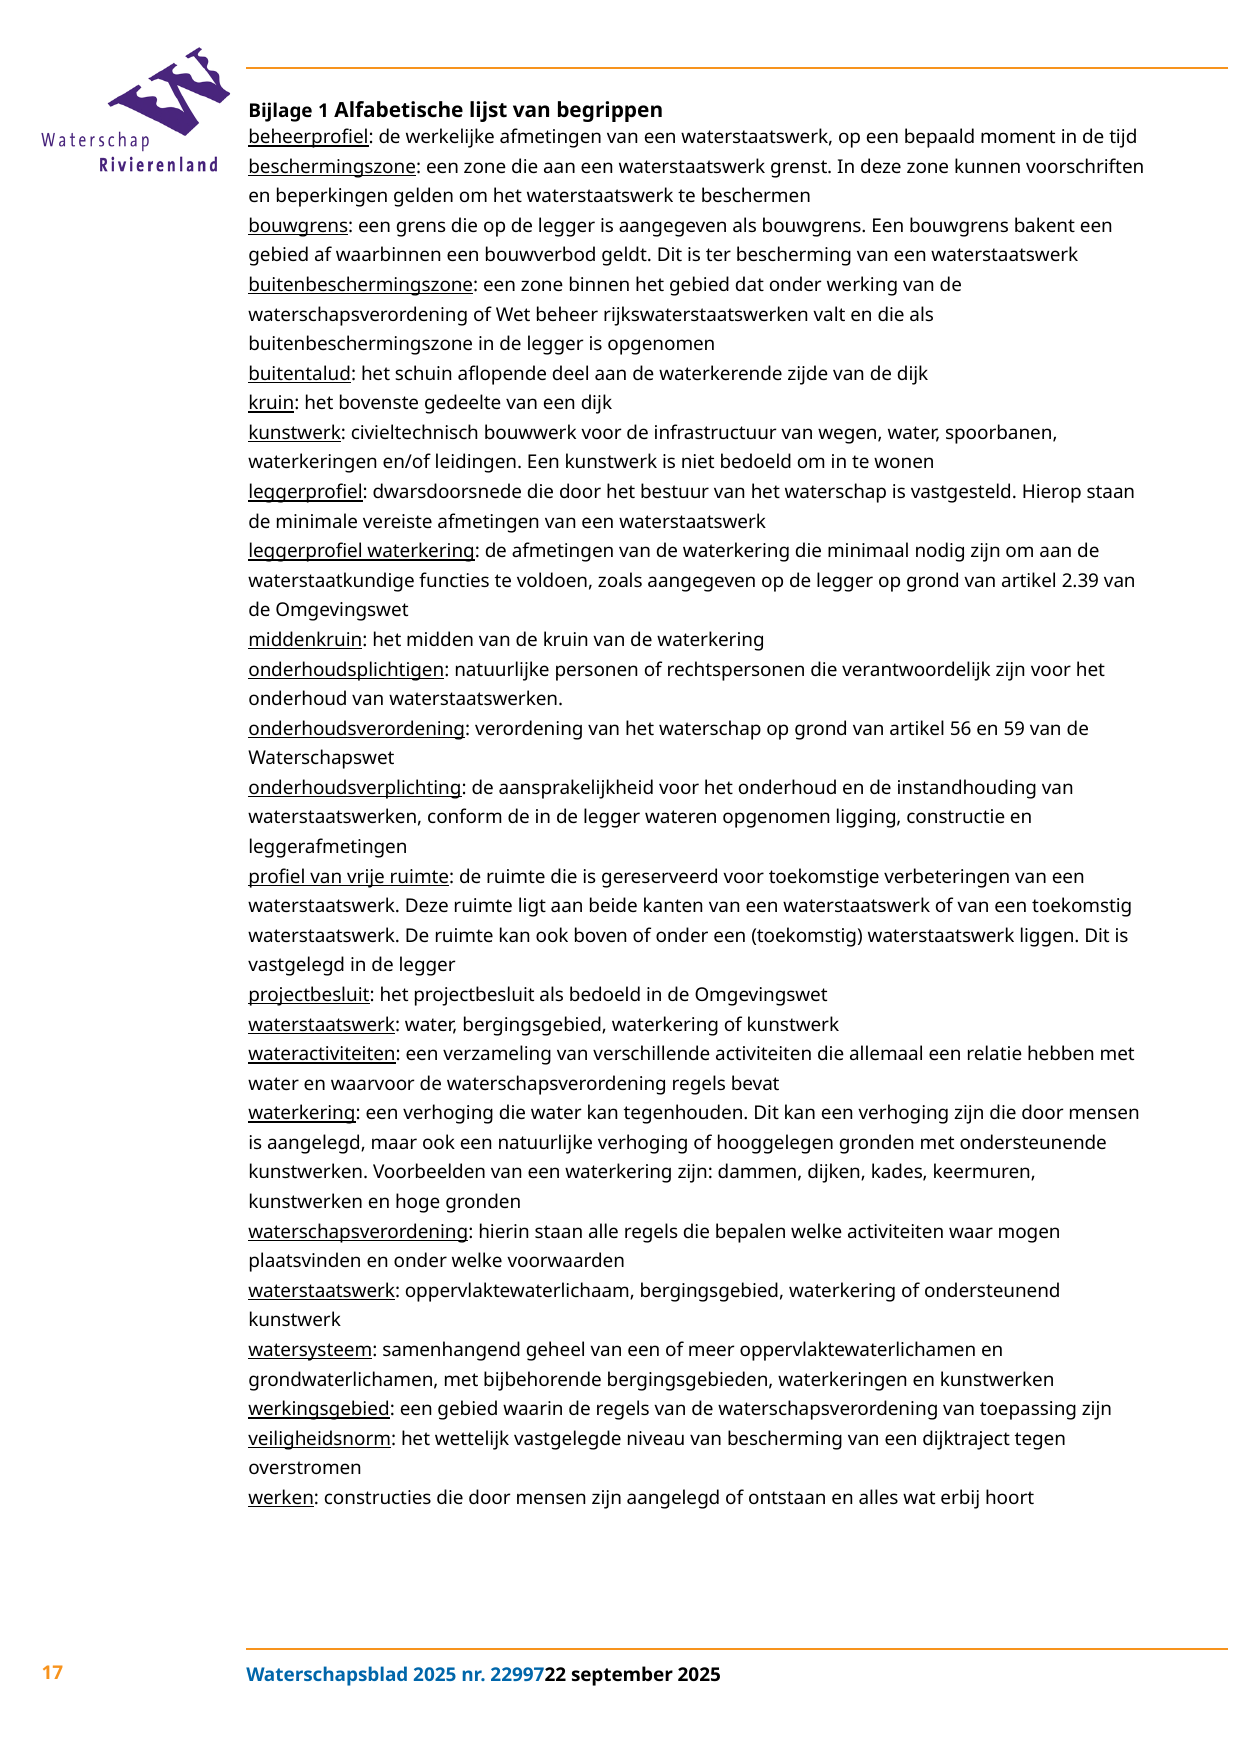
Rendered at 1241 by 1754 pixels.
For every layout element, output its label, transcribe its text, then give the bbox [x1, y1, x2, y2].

text leggerprofiel: dwarsdoorsnede die door het bestuur van het waterschap is vastgesteld. Hierop staan de minimale vereiste afmetingen van een waterstaatswerk [248, 478, 1152, 534]
text veiligheidsnorm: het wettelijk vastgelegde niveau van bescherming van een dijktraject tegen overstromen [248, 1425, 1152, 1480]
text profiel van vrije ruimte: de ruimte die is gereserveerd voor toekomstige verbeteringen van een waterstaatswerk. Deze ruimte ligt aan beide kanten van een waterstaatswerk of van een toekomstig waterstaatswerk. De ruimte kan ook boven of onder een (toekomstig) waterstaatswerk liggen. Dit is vastgelegd in de legger [248, 863, 1152, 977]
text waterkering: een verhoging die water kan tegenhouden. Dit kan een verhoging zijn die door mensen is aangelegd, maar ook een natuurlijke verhoging of hooggelegen gronden met ondersteunende kunstwerken. Voorbeelden van een waterkering zijn: dammen, dijken, kades, keermuren, kunstwerken en hoge gronden [248, 1099, 1152, 1214]
text leggerprofiel waterkering: de afmetingen van de waterkering die minimaal nodig zijn om aan de waterstaatkundige functies te voldoen, zoals aangegeven op de legger op grond van artikel 2.39 van de Omgevingswet [248, 537, 1152, 622]
text onderhoudsplichtigen: natuurlijke personen of rechtspersonen die verantwoordelijk zijn voor het onderhoud van waterstaatswerken. [248, 656, 1152, 711]
text projectbesluit: het projectbesluit als bedoeld in de Omgevingswet [248, 981, 1152, 1007]
text buitentalud: het schuin aflopende deel aan de waterkerende zijde van de dijk [248, 360, 1152, 386]
text wateractiviteiten: een verzameling van verschillende activiteiten die allemaal een relatie hebben met water en waarvoor de waterschapsverordening regels bevat [248, 1040, 1152, 1096]
text Bijlage 1 Alfabetische lijst van begrippen [248, 95, 1152, 123]
text waterstaatswerk: oppervlaktewaterlichaam, bergingsgebied, waterkering of ondersteunend kunstwerk [248, 1277, 1152, 1332]
text beschermingszone: een zone die aan een waterstaatswerk grenst. In deze zone kunnen voorschriften en beperkingen gelden om het waterstaatswerk te beschermen [248, 153, 1152, 208]
text middenkruin: het midden van de kruin van de waterkering [248, 626, 1152, 652]
picture [41, 47, 231, 172]
text kruin: het bovenste gedeelte van een dijk [248, 389, 1152, 415]
text onderhoudsverplichting: de aansprakelijkheid voor het onderhoud en de instandhouding van waterstaatswerken, conform de in de legger wateren opgenomen ligging, constructie en leggerafmetingen [248, 774, 1152, 859]
text onderhoudsverordening: verordening van het waterschap op grond van artikel 56 en 59 van de Waterschapswet [248, 715, 1152, 770]
text bouwgrens: een grens die op de legger is aangegeven als bouwgrens. Een bouwgrens bakent een gebied af waarbinnen een bouwverbod geldt. Dit is ter bescherming van een waterstaatswerk [248, 212, 1152, 267]
text kunstwerk: civieltechnisch bouwwerk voor de infrastructuur van wegen, water, spoorbanen, waterkeringen en/of leidingen. Een kunstwerk is niet bedoeld om in te wonen [248, 419, 1152, 474]
text beheerprofiel: de werkelijke afmetingen van een waterstaatswerk, op een bepaald moment in de tijd [248, 123, 1152, 149]
text werken: constructies die door mensen zijn aangelegd of ontstaan en alles wat erbij hoort [248, 1484, 1152, 1510]
text watersysteem: samenhangend geheel van een of meer oppervlaktewaterlichamen en grondwaterlichamen, met bijbehorende bergingsgebieden, waterkeringen en kunstwerken [248, 1336, 1152, 1392]
text werkingsgebied: een gebied waarin de regels van de waterschapsverordening van toepassing zijn [248, 1395, 1152, 1421]
text waterstaatswerk: water, bergingsgebied, waterkering of kunstwerk [248, 1011, 1152, 1037]
text buitenbeschermingszone: een zone binnen het gebied dat onder werking van de waterschapsverordening of Wet beheer rijkswaterstaatswerken valt en die als buitenbeschermingszone in de legger is opgenomen [248, 271, 1152, 356]
text waterschapsverordening: hierin staan alle regels die bepalen welke activiteiten waar mogen plaatsvinden en onder welke voorwaarden [248, 1218, 1152, 1273]
